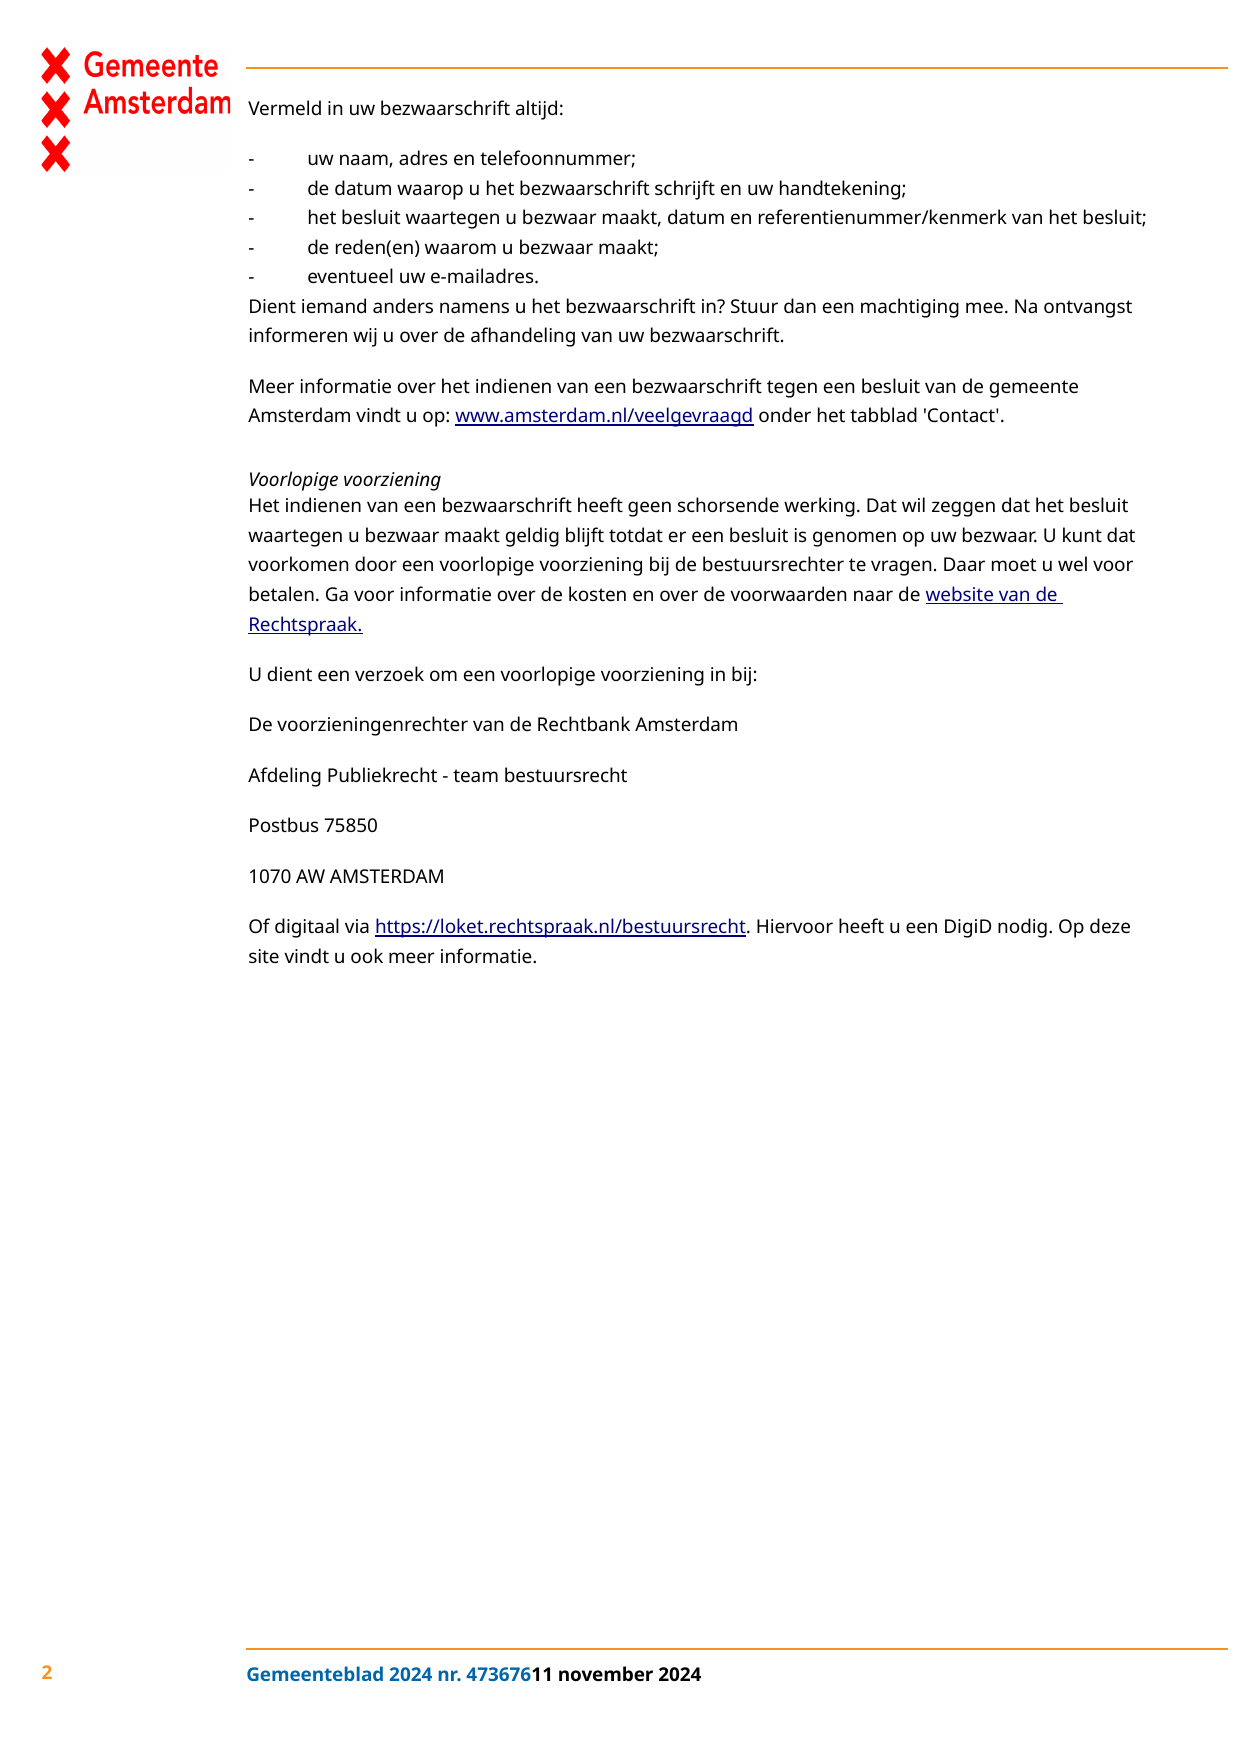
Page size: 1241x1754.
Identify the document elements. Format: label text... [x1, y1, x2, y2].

text 1070 AW AMSTERDAM [248, 863, 1152, 888]
text Postbus 75850 [248, 812, 1152, 838]
list de reden(en) waarom u bezwaar maakt; [248, 234, 1152, 260]
list de datum waarop u het bezwaarschrift schrijft en uw handtekening; [248, 175, 1152, 201]
list uw naam, adres en telefoonnummer; [248, 145, 1152, 171]
list het besluit waartegen u bezwaar maakt, datum en referentienummer/kenmerk van het besluit; [248, 204, 1152, 230]
text Voorlopige voorziening [248, 467, 1152, 492]
text Dient iemand anders namens u het bezwaarschrift in? Stuur dan een machtiging mee. Na ontvangst informeren wij u over de afhandeling van uw bezwaarschrift. [248, 293, 1152, 348]
text Het indienen van een bezwaarschrift heeft geen schorsende werking. Dat wil zeggen dat het besluit waartegen u bezwaar maakt geldig blijft totdat er een besluit is genomen op uw bezwaar. U kunt dat voorkomen door een voorlopige voorziening bij de bestuursrechter te vragen. Daar moet u wel voor betalen. Ga voor informatie over de kosten en over de voorwaarden naar de website van de Rechtspraak. [248, 492, 1152, 636]
text De voorzieningenrechter van de Rechtbank Amsterdam [248, 712, 1152, 737]
text Meer informatie over het indienen van een bezwaarschrift tegen een besluit van de gemeente Amsterdam vindt u op: www.amsterdam.nl/veelgevraagd onder het tabblad 'Contact'. [248, 373, 1152, 428]
text Vermeld in uw bezwaarschrift altijd: [248, 95, 1152, 121]
list eventueel uw e-mailadres. [248, 263, 1152, 289]
text Of digitaal via https://loket.rechtspraak.nl/bestuursrecht. Hiervoor heeft u een DigiD nodig. Op deze site vindt u ook meer informatie. [248, 913, 1152, 968]
text U dient een verzoek om een voorlopige voorziening in bij: [248, 661, 1152, 687]
text Afdeling Publiekrecht - team bestuursrecht [248, 762, 1152, 788]
picture [41, 47, 231, 172]
